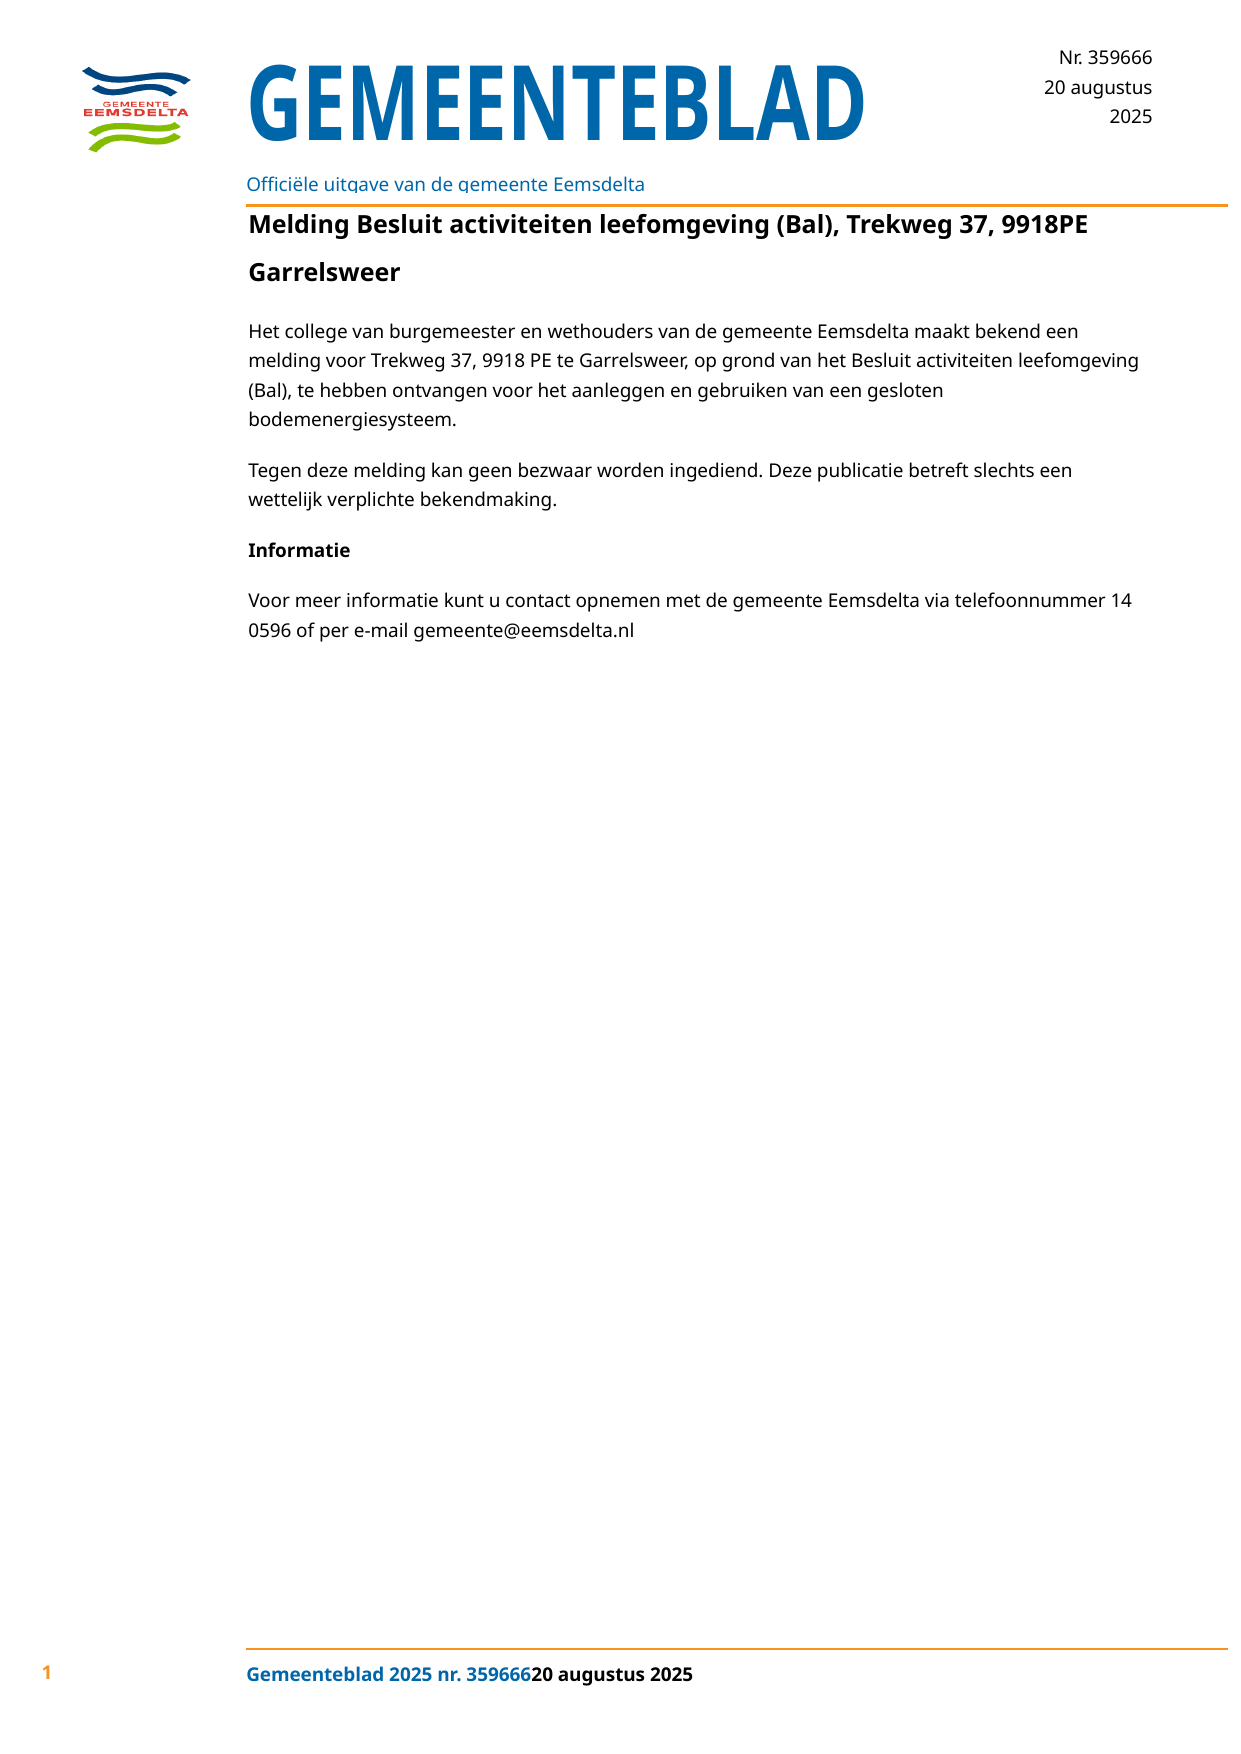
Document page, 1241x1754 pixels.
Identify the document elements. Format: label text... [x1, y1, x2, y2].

text Informatie [248, 537, 1152, 563]
text Melding Besluit activiteiten leefomgeving (Bal), Trekweg 37, 9918PE Garrelsweer [248, 207, 1152, 288]
text Voor meer informatie kunt u contact opnemen met de gemeente Eemsdelta via telefoonnummer 14 0596 of per e-mail gemeente@eemsdelta.nl [248, 587, 1152, 643]
text Het college van burgemeester en wethouders van de gemeente Eemsdelta maakt bekend een melding voor Trekweg 37, 9918 PE te Garrelsweer, op grond van het Besluit activiteiten leefomgeving (Bal), te hebben ontvangen voor het aanleggen en gebruiken van een gesloten bodemenergiesysteem. [248, 318, 1152, 432]
picture [41, 47, 231, 172]
text Tegen deze melding kan geen bezwaar worden ingediend. Deze publicatie betreft slechts een wettelijk verplichte bekendmaking. [248, 457, 1152, 512]
